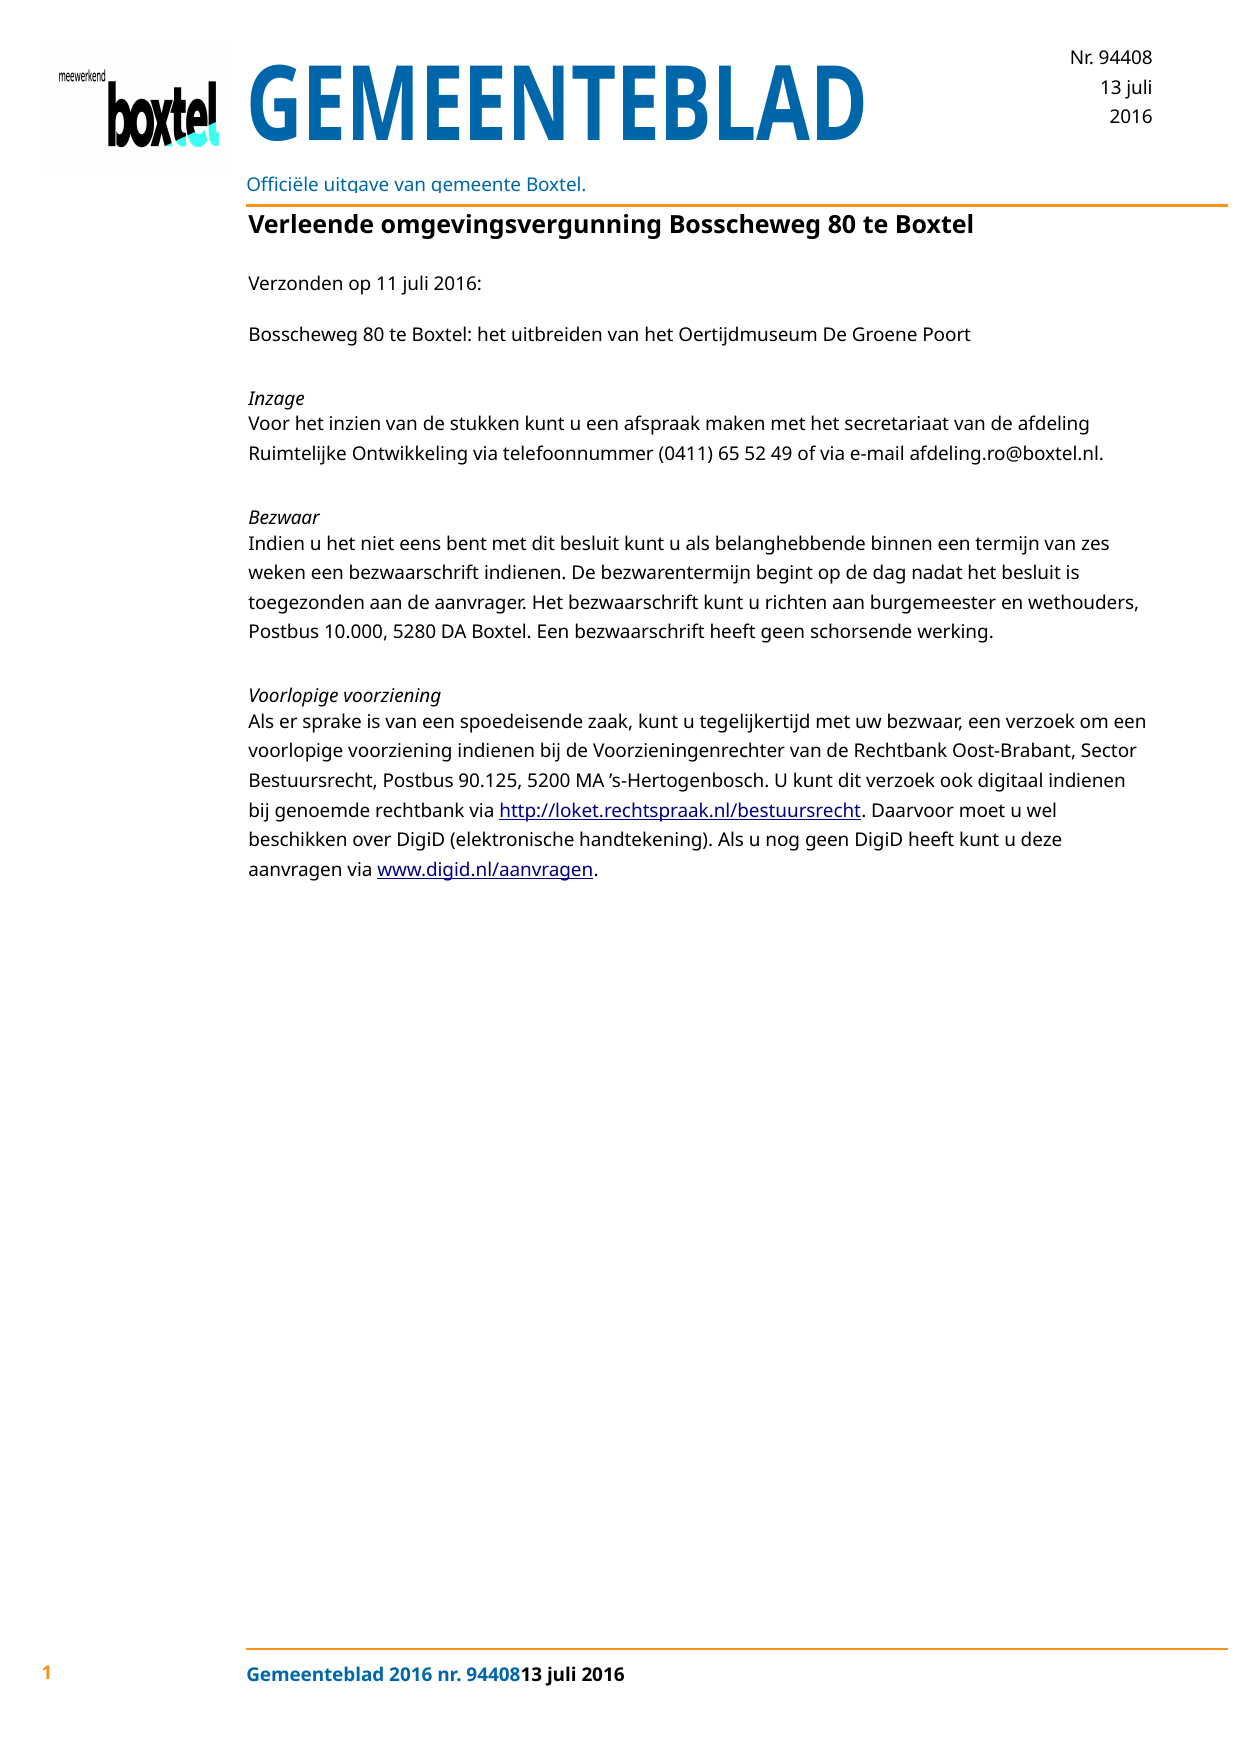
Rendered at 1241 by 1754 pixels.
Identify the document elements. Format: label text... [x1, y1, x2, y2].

text Bosscheweg 80 te Boxtel: het uitbreiden van het Oertijdmuseum De Groene Poort [248, 321, 1152, 346]
text Indien u het niet eens bent met dit besluit kunt u als belanghebbende binnen een termijn van zes weken een bezwaarschrift indienen. De bezwarentermijn begint op de dag nadat het besluit is toegezonden aan de aanvrager. Het bezwaarschrift kunt u richten aan burgemeester en wethouders, Postbus 10.000, 5280 DA Boxtel. Een bezwaarschrift heeft geen schorsende werking. [248, 530, 1152, 644]
text Als er sprake is van een spoedeisende zaak, kunt u tegelijkertijd met uw bezwaar, een verzoek om een voorlopige voorziening indienen bij de Voorzieningenrechter van de Rechtbank Oost-Brabant, Sector Bestuursrecht, Postbus 90.125, 5200 MA ’s-Hertogenbosch. U kunt dit verzoek ook digitaal indienen bij genoemde rechtbank via http://loket.rechtspraak.nl/bestuursrecht. Daarvoor moet u wel beschikken over DigiD (elektronische handtekening). Als u nog geen DigiD heeft kunt u deze aanvragen via www.digid.nl/aanvragen. [248, 708, 1152, 882]
text Verzonden op 11 juli 2016: [248, 270, 1152, 296]
text Inzage [248, 385, 1152, 410]
picture [41, 47, 231, 172]
text Verleende omgevingsvergunning Bosscheweg 80 te Boxtel [248, 207, 1152, 241]
text Voor het inzien van de stukken kunt u een afspraak maken met het secretariaat van de afdeling Ruimtelijke Ontwikkeling via telefoonnummer (0411) 65 52 49 of via e-mail afdeling.ro@boxtel.nl. [248, 410, 1152, 466]
text Bezwaar [248, 504, 1152, 530]
text Voorlopige voorziening [248, 682, 1152, 708]
